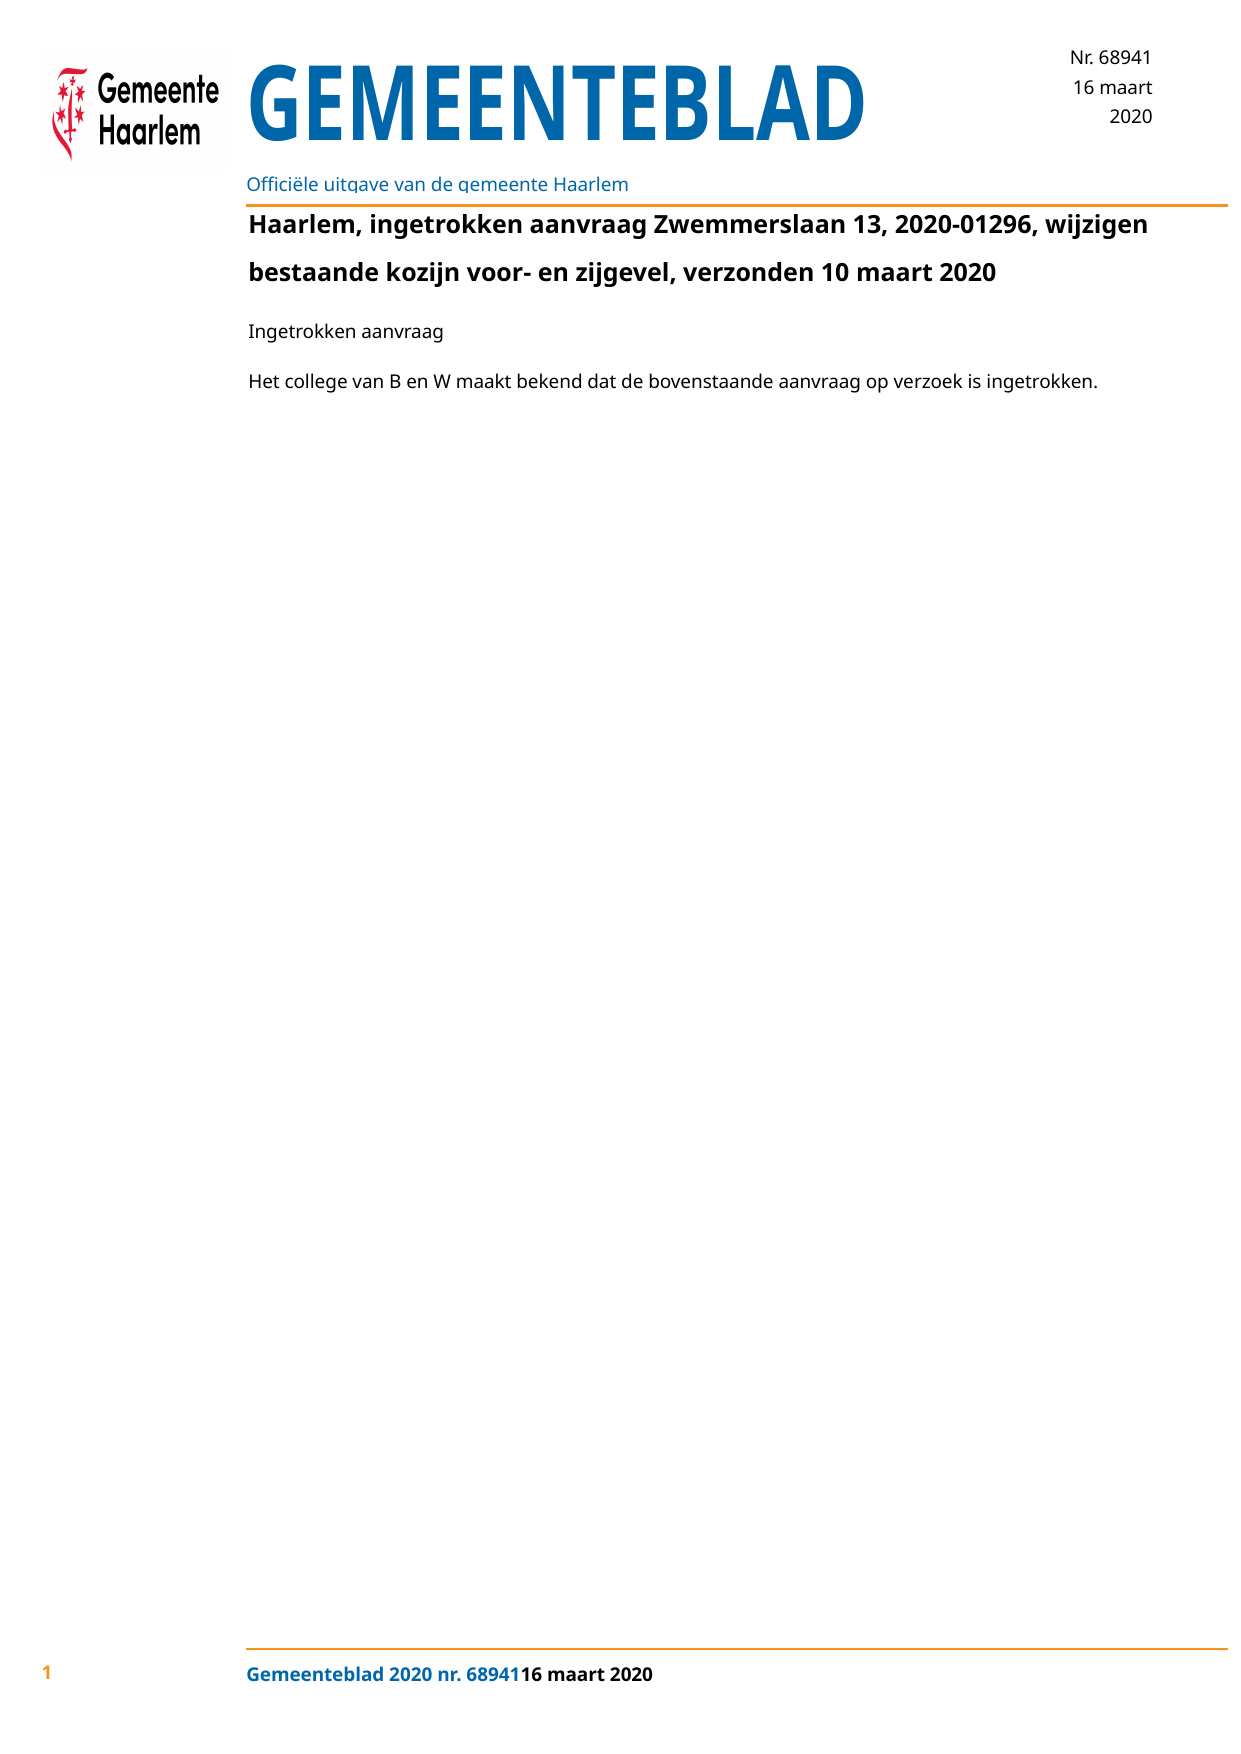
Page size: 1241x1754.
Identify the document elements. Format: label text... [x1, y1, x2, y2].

picture [41, 47, 231, 172]
text Ingetrokken aanvraag [248, 318, 1152, 344]
text Haarlem, ingetrokken aanvraag Zwemmerslaan 13, 2020-01296, wijzigen bestaande kozijn voor- en zijgevel, verzonden 10 maart 2020 [248, 207, 1152, 288]
text Het college van B en W maakt bekend dat de bovenstaande aanvraag op verzoek is ingetrokken. [248, 368, 1152, 394]
